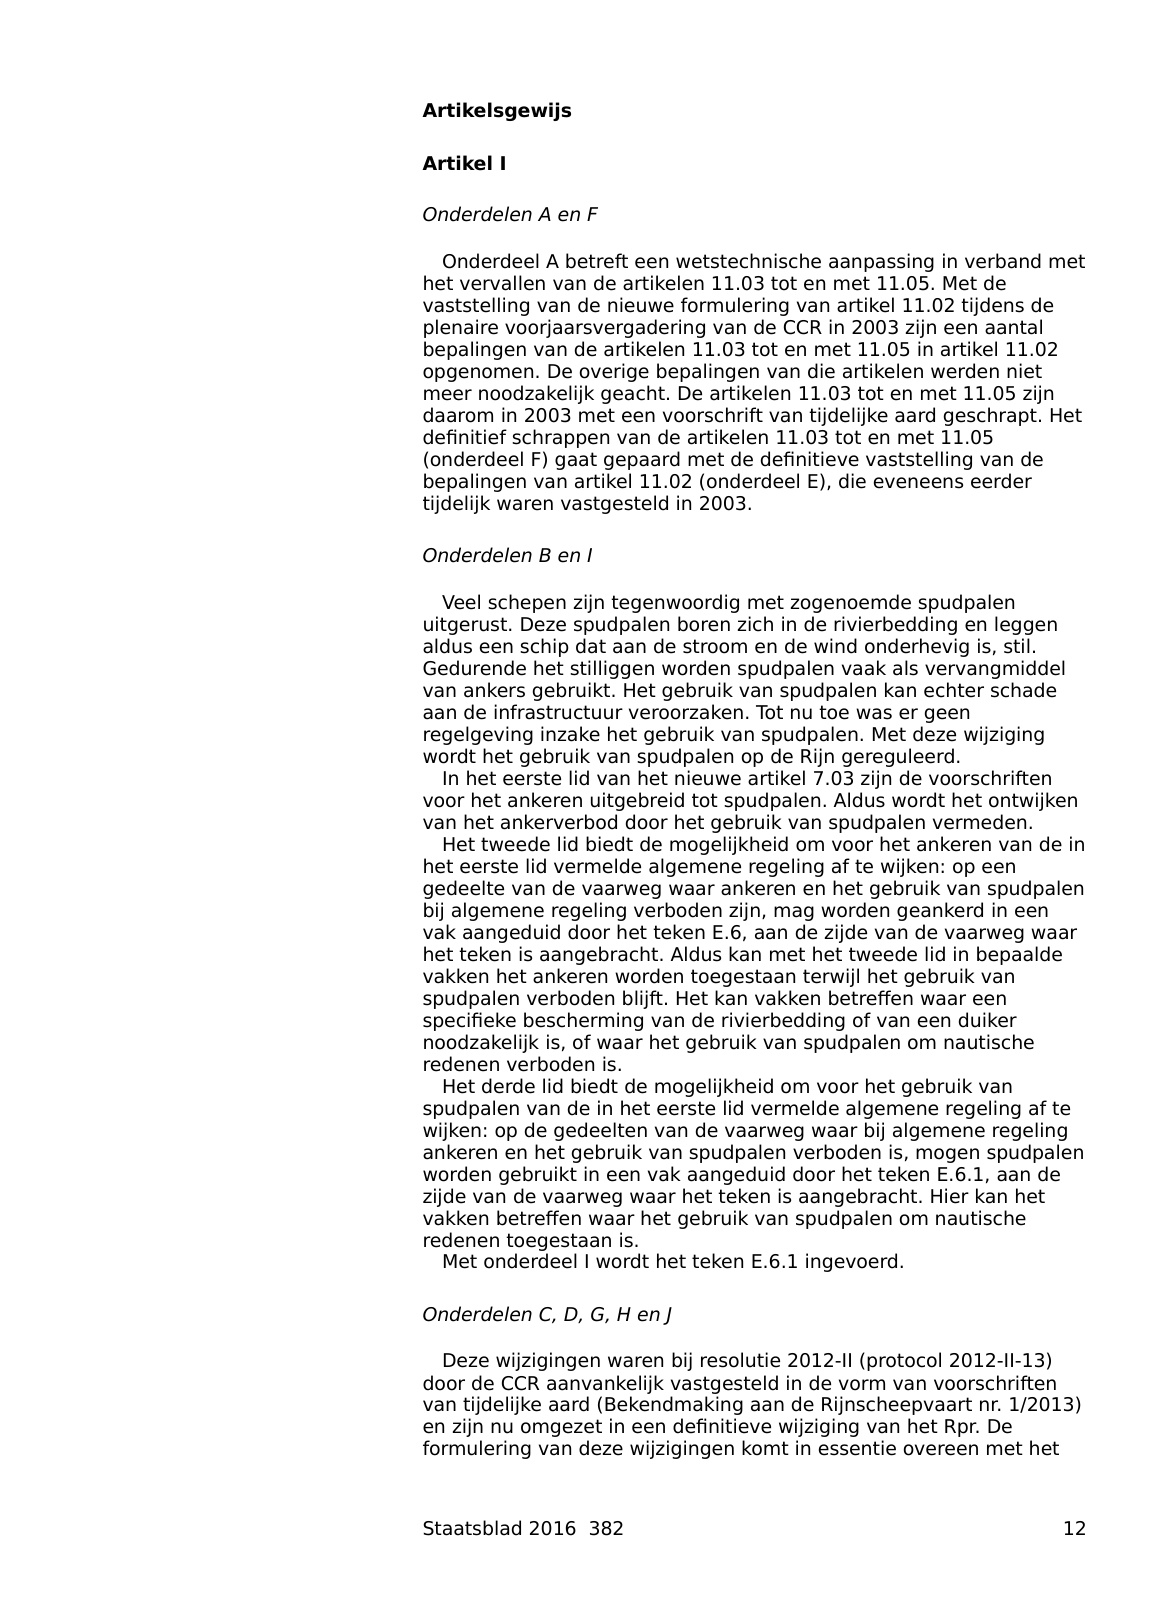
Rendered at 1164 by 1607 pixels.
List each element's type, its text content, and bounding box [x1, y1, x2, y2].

text Het tweede lid biedt de mogelijkheid om voor het ankeren van de in het eerste lid vermelde algemene regeling af te wijken: op een gedeelte van de vaarweg waar ankeren en het gebruik van spudpalen bij algemene regeling verboden zijn, mag worden geankerd in een vak aangeduid door het teken E.6, aan de zijde van de vaarweg waar het teken is aangebracht. Aldus kan met het tweede lid in bepaalde vakken het ankeren worden toegestaan terwijl het gebruik van spudpalen verboden blijft. Het kan vakken betreffen waar een specifieke bescherming van de rivierbedding of van een duiker noodzakelijk is, of waar het gebruik van spudpalen om nautische redenen verboden is. [422, 834, 1087, 1076]
subtitle Onderdelen B en I [422, 545, 1087, 567]
subtitle Onderdelen A en F [422, 204, 1087, 226]
text Veel schepen zijn tegenwoordig met zogenoemde spudpalen uitgerust. Deze spudpalen boren zich in de rivierbedding en leggen aldus een schip dat aan de stroom en de wind onderhevig is, stil. Gedurende het stilliggen worden spudpalen vaak als vervangmiddel van ankers gebruikt. Het gebruik van spudpalen kan echter schade aan de infrastructuur veroorzaken. Tot nu toe was er geen regelgeving inzake het gebruik van spudpalen. Met deze wijziging wordt het gebruik van spudpalen op de Rijn gereguleerd. [422, 592, 1087, 768]
text Deze wijzigingen waren bij resolutie 2012-II (protocol 2012-II-13) door de CCR aanvankelijk vastgesteld in de vorm van voorschriften van tijdelijke aard (Bekendmaking aan de Rijnscheepvaart nr. 1/2013) en zijn nu omgezet in een definitieve wijziging van het Rpr. De formulering van deze wijzigingen komt in essentie overeen met het [422, 1350, 1087, 1460]
subtitle Artikelsgewijs [422, 100, 1087, 122]
text Het derde lid biedt de mogelijkheid om voor het gebruik van spudpalen van de in het eerste lid vermelde algemene regeling af te wijken: op de gedeelten van de vaarweg waar bij algemene regeling ankeren en het gebruik van spudpalen verboden is, mogen spudpalen worden gebruikt in een vak aangeduid door het teken E.6.1, aan de zijde van de vaarweg waar het teken is aangebracht. Hier kan het vakken betreffen waar het gebruik van spudpalen om nautische redenen toegestaan is. [422, 1076, 1087, 1251]
text In het eerste lid van het nieuwe artikel 7.03 zijn de voorschriften voor het ankeren uitgebreid tot spudpalen. Aldus wordt het ontwijken van het ankerverbod door het gebruik van spudpalen vermeden. [422, 768, 1087, 834]
subtitle Onderdelen C, D, G, H en J [422, 1303, 1087, 1325]
text Met onderdeel I wordt het teken E.6.1 ingevoerd. [422, 1251, 1087, 1273]
subtitle Artikel I [422, 152, 1087, 174]
text Onderdeel A betreft een wetstechnische aanpassing in verband met het vervallen van de artikelen 11.03 tot en met 11.05. Met de vaststelling van de nieuwe formulering van artikel 11.02 tijdens de plenaire voorjaarsvergadering van de CCR in 2003 zijn een aantal bepalingen van de artikelen 11.03 tot en met 11.05 in artikel 11.02 opgenomen. De overige bepalingen van die artikelen werden niet meer noodzakelijk geacht. De artikelen 11.03 tot en met 11.05 zijn daarom in 2003 met een voorschrift van tijdelijke aard geschrapt. Het definitief schrappen van de artikelen 11.03 tot en met 11.05 (onderdeel F) gaat gepaard met de definitieve vaststelling van de bepalingen van artikel 11.02 (onderdeel E), die eveneens eerder tijdelijk waren vastgesteld in 2003. [422, 251, 1087, 515]
